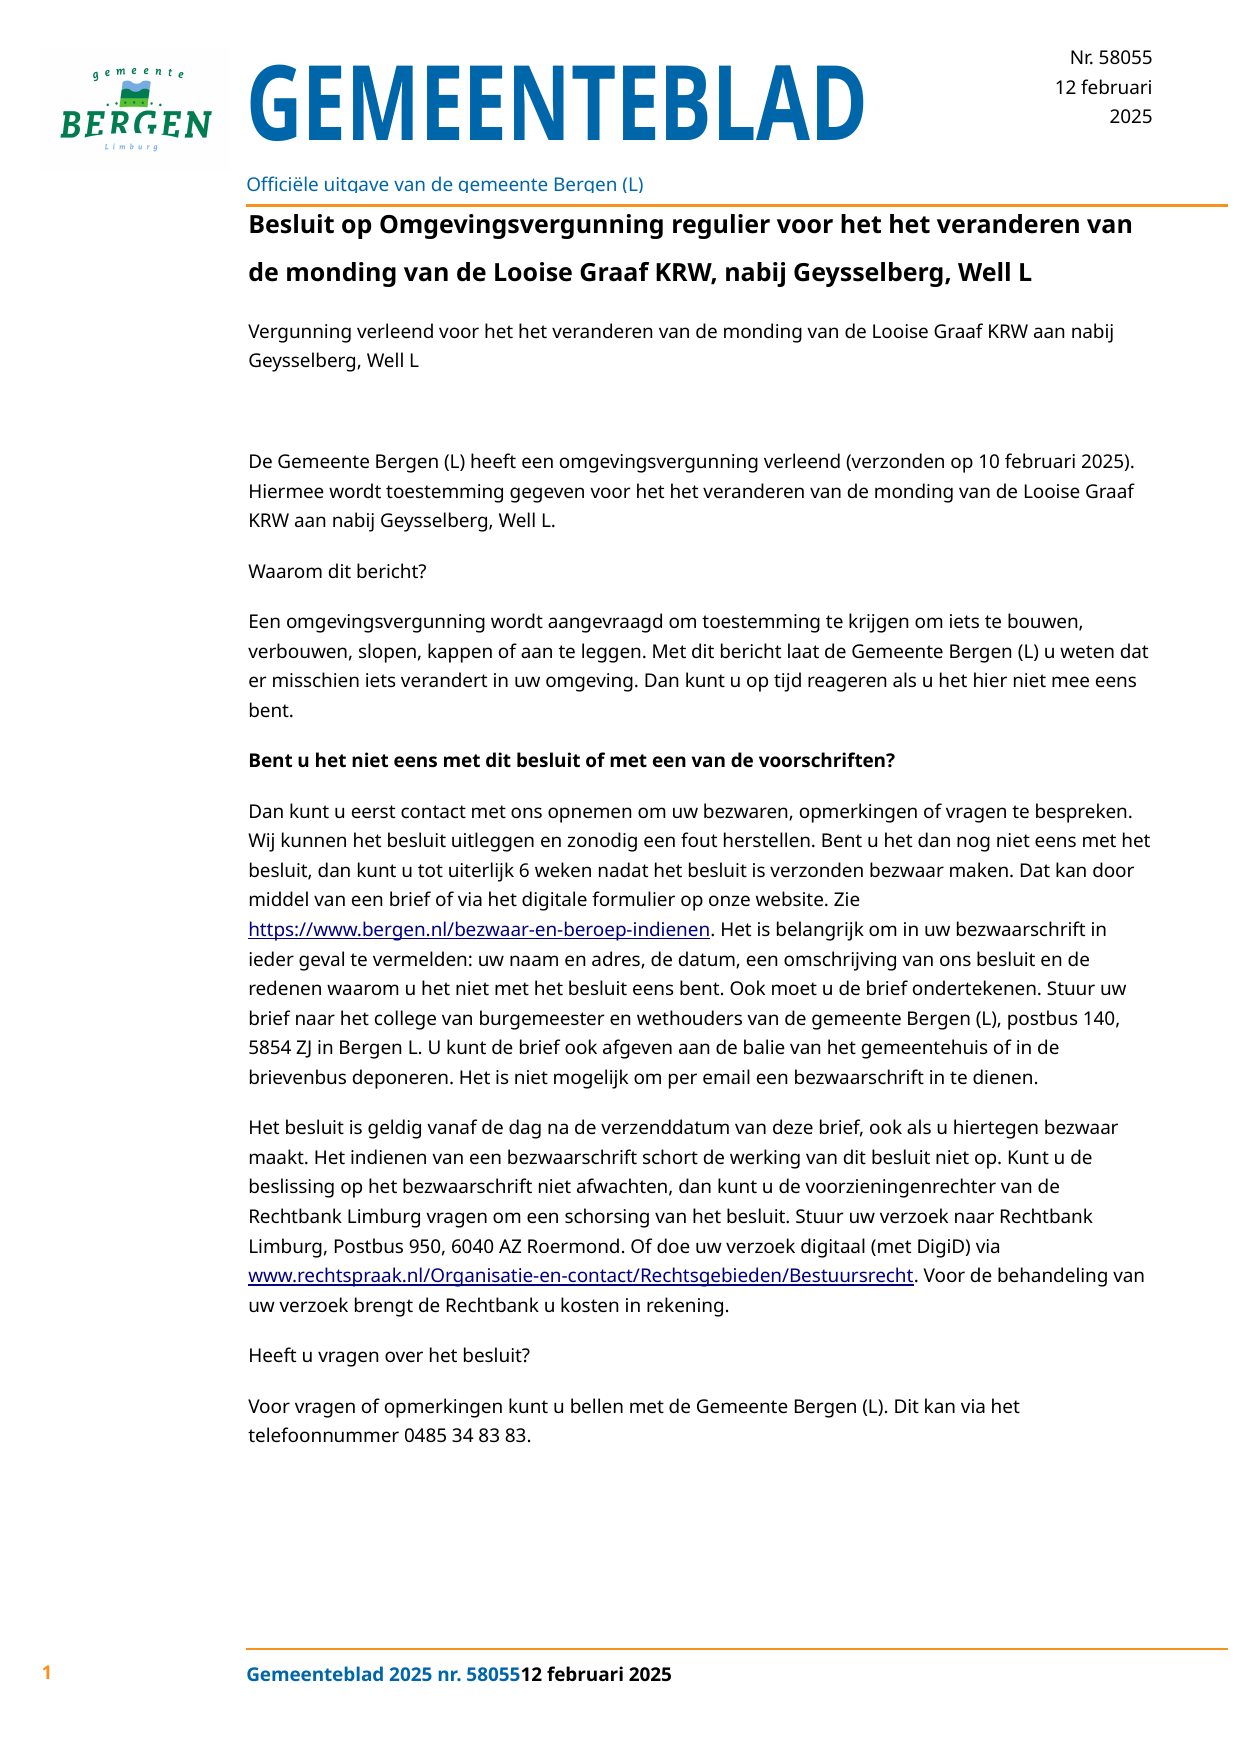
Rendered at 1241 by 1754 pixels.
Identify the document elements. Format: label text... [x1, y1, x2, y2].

text Waarom dit bericht? [248, 558, 1152, 584]
text Vergunning verleend voor het het veranderen van de monding van de Looise Graaf KRW aan nabij Geysselberg, Well L [248, 318, 1152, 373]
text Het besluit is geldig vanaf de dag na de verzenddatum van deze brief, ook als u hiertegen bezwaar maakt. Het indienen van een bezwaarschrift schort de werking van dit besluit niet op. Kunt u de beslissing op het bezwaarschrift niet afwachten, dan kunt u de voorzieningenrechter van de Rechtbank Limburg vragen om een schorsing van het besluit. Stuur uw verzoek naar Rechtbank Limburg, Postbus 950, 6040 AZ Roermond. Of doe uw verzoek digitaal (met DigiD) via www.rechtspraak.nl/Organisatie-en-contact/Rechtsgebieden/Bestuursrecht. Voor de behandeling van uw verzoek brengt de Rechtbank u kosten in rekening. [248, 1114, 1152, 1318]
text Heeft u vragen over het besluit? [248, 1342, 1152, 1368]
text Dan kunt u eerst contact met ons opnemen om uw bezwaren, opmerkingen of vragen te bespreken. Wij kunnen het besluit uitleggen en zonodig een fout herstellen. Bent u het dan nog niet eens met het besluit, dan kunt u tot uiterlijk 6 weken nadat het besluit is verzonden bezwaar maken. Dat kan door middel van een brief of via het digitale formulier op onze website. Zie https://www.bergen.nl/bezwaar-en-beroep-indienen. Het is belangrijk om in uw bezwaarschrift in ieder geval te vermelden: uw naam en adres, de datum, een omschrijving van ons besluit en de redenen waarom u het niet met het besluit eens bent. Ook moet u de brief ondertekenen. Stuur uw brief naar het college van burgemeester en wethouders van de gemeente Bergen (L), postbus 140, 5854 ZJ in Bergen L. U kunt de brief ook afgeven aan de balie van het gemeentehuis of in de brievenbus deponeren. Het is niet mogelijk om per email een bezwaarschrift in te dienen. [248, 798, 1152, 1090]
text Besluit op Omgevingsvergunning regulier voor het het veranderen van de monding van de Looise Graaf KRW, nabij Geysselberg, Well L [248, 207, 1152, 288]
picture [41, 47, 231, 172]
text De Gemeente Bergen (L) heeft een omgevingsvergunning verleend (verzonden op 10 februari 2025). Hiermee wordt toestemming gegeven voor het het veranderen van de monding van de Looise Graaf KRW aan nabij Geysselberg, Well L. [248, 448, 1152, 533]
text Voor vragen of opmerkingen kunt u bellen met de Gemeente Bergen (L). Dit kan via het telefoonnummer 0485 34 83 83. [248, 1393, 1152, 1448]
text Een omgevingsvergunning wordt aangevraagd om toestemming te krijgen om iets te bouwen, verbouwen, slopen, kappen of aan te leggen. Met dit bericht laat de Gemeente Bergen (L) u weten dat er misschien iets verandert in uw omgeving. Dan kunt u op tijd reageren als u het hier niet mee eens bent. [248, 608, 1152, 723]
text Bent u het niet eens met dit besluit of met een van de voorschriften? [248, 747, 1152, 773]
